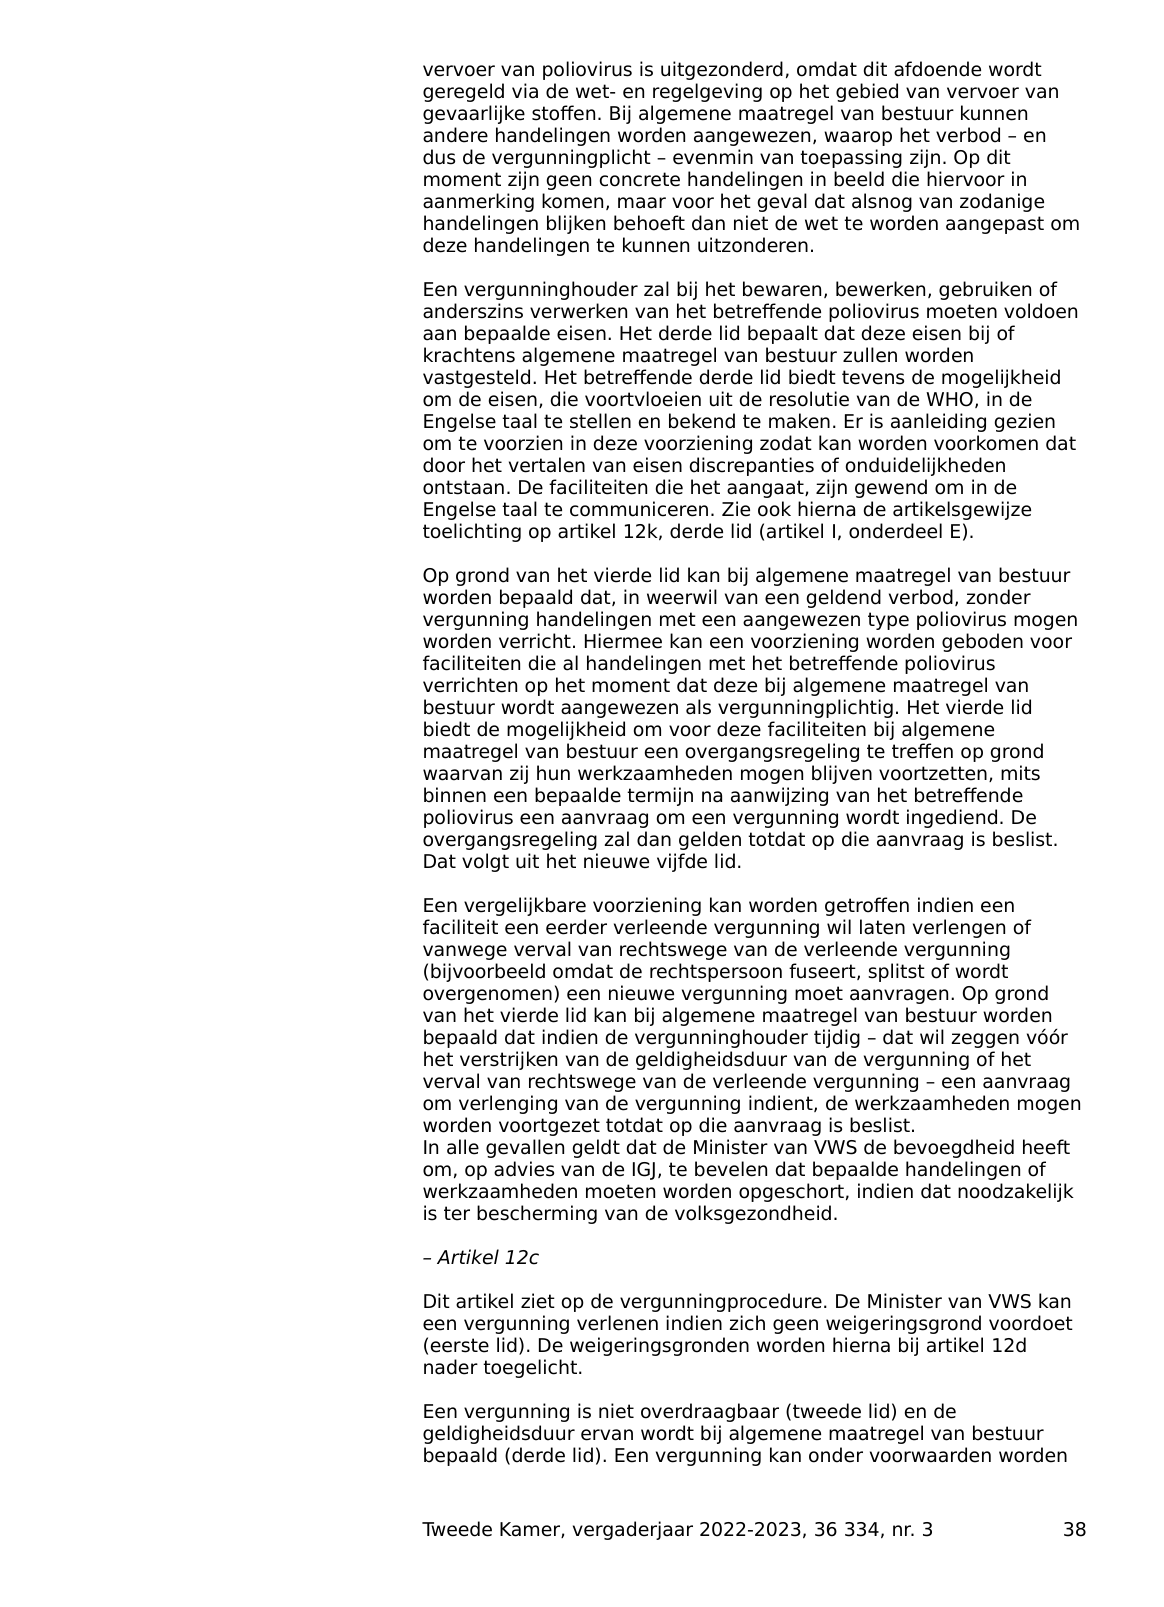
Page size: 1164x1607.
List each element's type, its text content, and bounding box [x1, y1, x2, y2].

text Een vergunninghouder zal bij het bewaren, bewerken, gebruiken of anderszins verwerken van het betreffende poliovirus moeten voldoen aan bepaalde eisen. Het derde lid bepaalt dat deze eisen bij of krachtens algemene maatregel van bestuur zullen worden vastgesteld. Het betreffende derde lid biedt tevens de mogelijkheid om de eisen, die voortvloeien uit de resolutie van de WHO, in de Engelse taal te stellen en bekend te maken. Er is aanleiding gezien om te voorzien in deze voorziening zodat kan worden voorkomen dat door het vertalen van eisen discrepanties of onduidelijkheden ontstaan. De faciliteiten die het aangaat, zijn gewend om in de Engelse taal te communiceren. Zie ook hierna de artikelsgewijze toelichting op artikel 12k, derde lid (artikel I, onderdeel E). [422, 279, 1087, 543]
text Een vergelijkbare voorziening kan worden getroffen indien een faciliteit een eerder verleende vergunning wil laten verlengen of vanwege verval van rechtswege van de verleende vergunning (bijvoorbeeld omdat de rechtspersoon fuseert, splitst of wordt overgenomen) een nieuwe vergunning moet aanvragen. Op grond van het vierde lid kan bij algemene maatregel van bestuur worden bepaald dat indien de vergunninghouder tijdig – dat wil zeggen vóór het verstrijken van de geldigheidsduur van de vergunning of het verval van rechtswege van de verleende vergunning – een aanvraag om verlenging van de vergunning indient, de werkzaamheden mogen worden voortgezet totdat op die aanvraag is beslist. [422, 895, 1087, 1137]
text Dit artikel ziet op de vergunningprocedure. De Minister van VWS kan een vergunning verlenen indien zich geen weigeringsgrond voordoet (eerste lid). De weigeringsgronden worden hierna bij artikel 12d nader toegelicht. [422, 1291, 1087, 1379]
text Op grond van het vierde lid kan bij algemene maatregel van bestuur worden bepaald dat, in weerwil van een geldend verbod, zonder vergunning handelingen met een aangewezen type poliovirus mogen worden verricht. Hiermee kan een voorziening worden geboden voor faciliteiten die al handelingen met het betreffende poliovirus verrichten op het moment dat deze bij algemene maatregel van bestuur wordt aangewezen als vergunningplichtig. Het vierde lid biedt de mogelijkheid om voor deze faciliteiten bij algemene maatregel van bestuur een overgangsregeling te treffen op grond waarvan zij hun werkzaamheden mogen blijven voortzetten, mits binnen een bepaalde termijn na aanwijzing van het betreffende poliovirus een aanvraag om een vergunning wordt ingediend. De overgangsregeling zal dan gelden totdat op die aanvraag is beslist. Dat volgt uit het nieuwe vijfde lid. [422, 565, 1087, 873]
text Een vergunning is niet overdraagbaar (tweede lid) en de geldigheidsduur ervan wordt bij algemene maatregel van bestuur bepaald (derde lid). Een vergunning kan onder voorwaarden worden [422, 1401, 1087, 1467]
text In alle gevallen geldt dat de Minister van VWS de bevoegdheid heeft om, op advies van de IGJ, te bevelen dat bepaalde handelingen of werkzaamheden moeten worden opgeschort, indien dat noodzakelijk is ter bescherming van de volksgezondheid. [422, 1137, 1087, 1224]
subtitle – Artikel 12c [422, 1247, 1087, 1269]
text vervoer van poliovirus is uitgezonderd, omdat dit afdoende wordt geregeld via de wet- en regelgeving op het gebied van vervoer van gevaarlijke stoffen. Bij algemene maatregel van bestuur kunnen andere handelingen worden aangewezen, waarop het verbod – en dus de vergunningplicht – evenmin van toepassing zijn. Op dit moment zijn geen concrete handelingen in beeld die hiervoor in aanmerking komen, maar voor het geval dat alsnog van zodanige handelingen blijken behoeft dan niet de wet te worden aangepast om deze handelingen te kunnen uitzonderen. [422, 59, 1087, 257]
